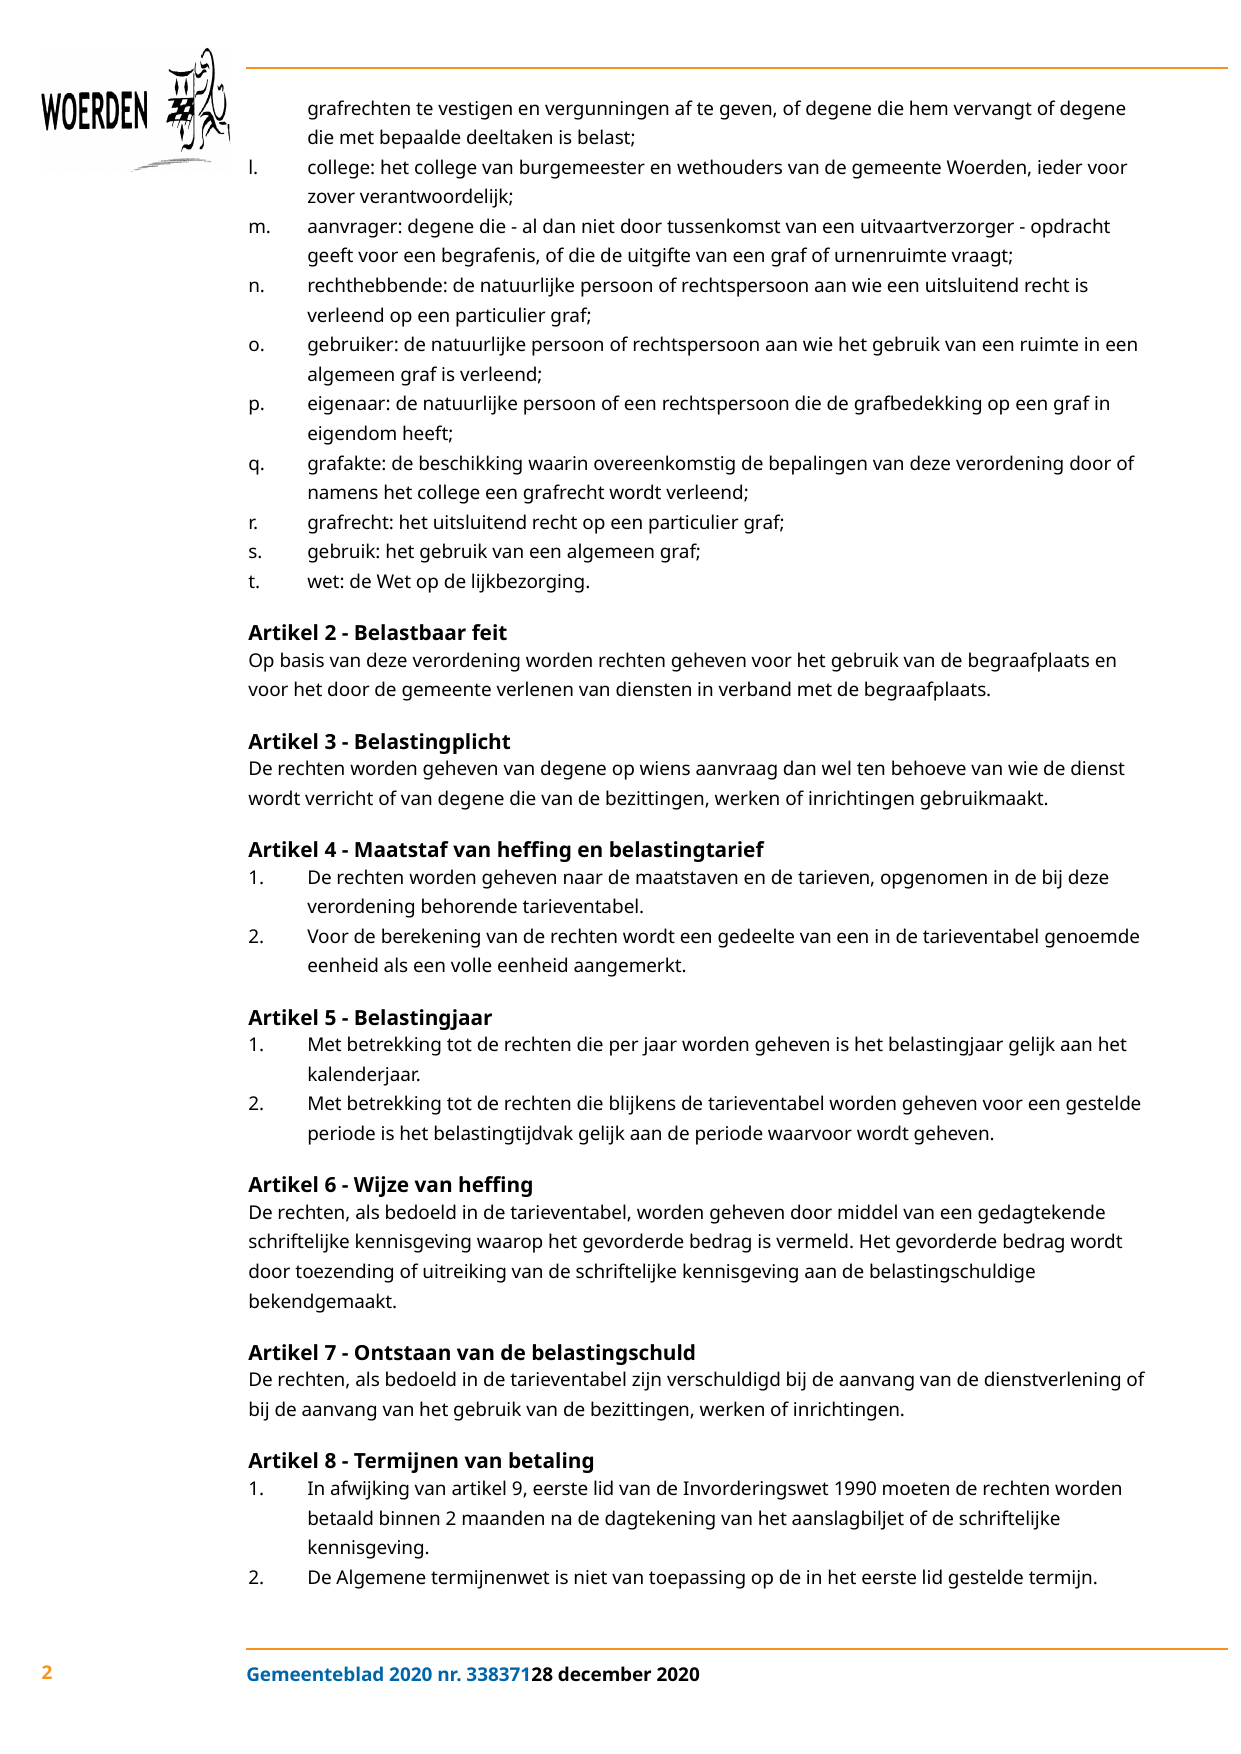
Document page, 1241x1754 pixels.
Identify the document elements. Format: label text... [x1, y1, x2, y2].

list grafakte: de beschikking waarin overeenkomstig de bepalingen van deze verordening door of namens het college een grafrecht wordt verleend; [248, 450, 1152, 505]
list In afwijking van artikel 9, eerste lid van de Invorderingswet 1990 moeten de rechten worden betaald binnen 2 maanden na de dagtekening van het aanslagbiljet of de schriftelijke kennisgeving. [248, 1475, 1152, 1560]
list rechthebbende: de natuurlijke persoon of rechtspersoon aan wie een uitsluitend recht is verleend op een particulier graf; [248, 272, 1152, 328]
list Voor de berekening van de rechten wordt een gedeelte van een in de tarieventabel genoemde eenheid als een volle eenheid aangemerkt. [248, 923, 1152, 978]
text Artikel 4 - Maatstaf van heffing en belastingtarief [248, 835, 1152, 864]
picture [41, 47, 231, 172]
list eigenaar: de natuurlijke persoon of een rechtspersoon die de grafbedekking op een graf in eigendom heeft; [248, 391, 1152, 446]
text De rechten, als bedoeld in de tarieventabel zijn verschuldigd bij de aanvang van de dienstverlening of bij de aanvang van het gebruik van de bezittingen, werken of inrichtingen. [248, 1367, 1152, 1422]
text Artikel 6 - Wijze van heffing [248, 1171, 1152, 1199]
text Artikel 8 - Termijnen van betaling [248, 1447, 1152, 1475]
list aanvrager: degene die - al dan niet door tussenkomst van een uitvaartverzorger - opdracht geeft voor een begrafenis, of die de uitgifte van een graf of urnenruimte vraagt; [248, 213, 1152, 268]
list gebruiker: de natuurlijke persoon of rechtspersoon aan wie het gebruik van een ruimte in een algemeen graf is verleend; [248, 331, 1152, 387]
text De rechten worden geheven van degene op wiens aanvraag dan wel ten behoeve van wie de dienst wordt verricht of van degene die van de bezittingen, werken of inrichtingen gebruikmaakt. [248, 755, 1152, 811]
list wet: de Wet op de lijkbezorging. [248, 568, 1152, 594]
list De Algemene termijnenwet is niet van toepassing op de in het eerste lid gestelde termijn. [248, 1564, 1152, 1589]
list gebruik: het gebruik van een algemeen graf; [248, 538, 1152, 564]
list Met betrekking tot de rechten die blijkens de tarieventabel worden geheven voor een gestelde periode is het belastingtijdvak gelijk aan de periode waarvoor wordt geheven. [248, 1091, 1152, 1146]
list De rechten worden geheven naar de maatstaven en de tarieven, opgenomen in de bij deze verordening behorende tarieventabel. [248, 864, 1152, 919]
text Artikel 5 - Belastingjaar [248, 1003, 1152, 1031]
list grafrecht: het uitsluitend recht op een particulier graf; [248, 509, 1152, 535]
text De rechten, als bedoeld in de tarieventabel, worden geheven door middel van een gedagtekende schriftelijke kennisgeving waarop het gevorderde bedrag is vermeld. Het gevorderde bedrag wordt door toezending of uitreiking van de schriftelijke kennisgeving aan de belastingschuldige bekendgemaakt. [248, 1199, 1152, 1313]
list college: het college van burgemeester en wethouders van de gemeente Woerden, ieder voor zover verantwoordelijk; [248, 154, 1152, 209]
text Artikel 2 - Belastbaar feit [248, 618, 1152, 647]
text Artikel 3 - Belastingplicht [248, 727, 1152, 755]
text Op basis van deze verordening worden rechten geheven voor het gebruik van de begraafplaats en voor het door de gemeente verlenen van diensten in verband met de begraafplaats. [248, 647, 1152, 702]
text Artikel 7 - Ontstaan van de belastingschuld [248, 1338, 1152, 1367]
list Met betrekking tot de rechten die per jaar worden geheven is het belastingjaar gelijk aan het kalenderjaar. [248, 1031, 1152, 1087]
list grafrechten te vestigen en vergunningen af te geven, of degene die hem vervangt of degene die met bepaalde deeltaken is belast; [248, 95, 1152, 150]
